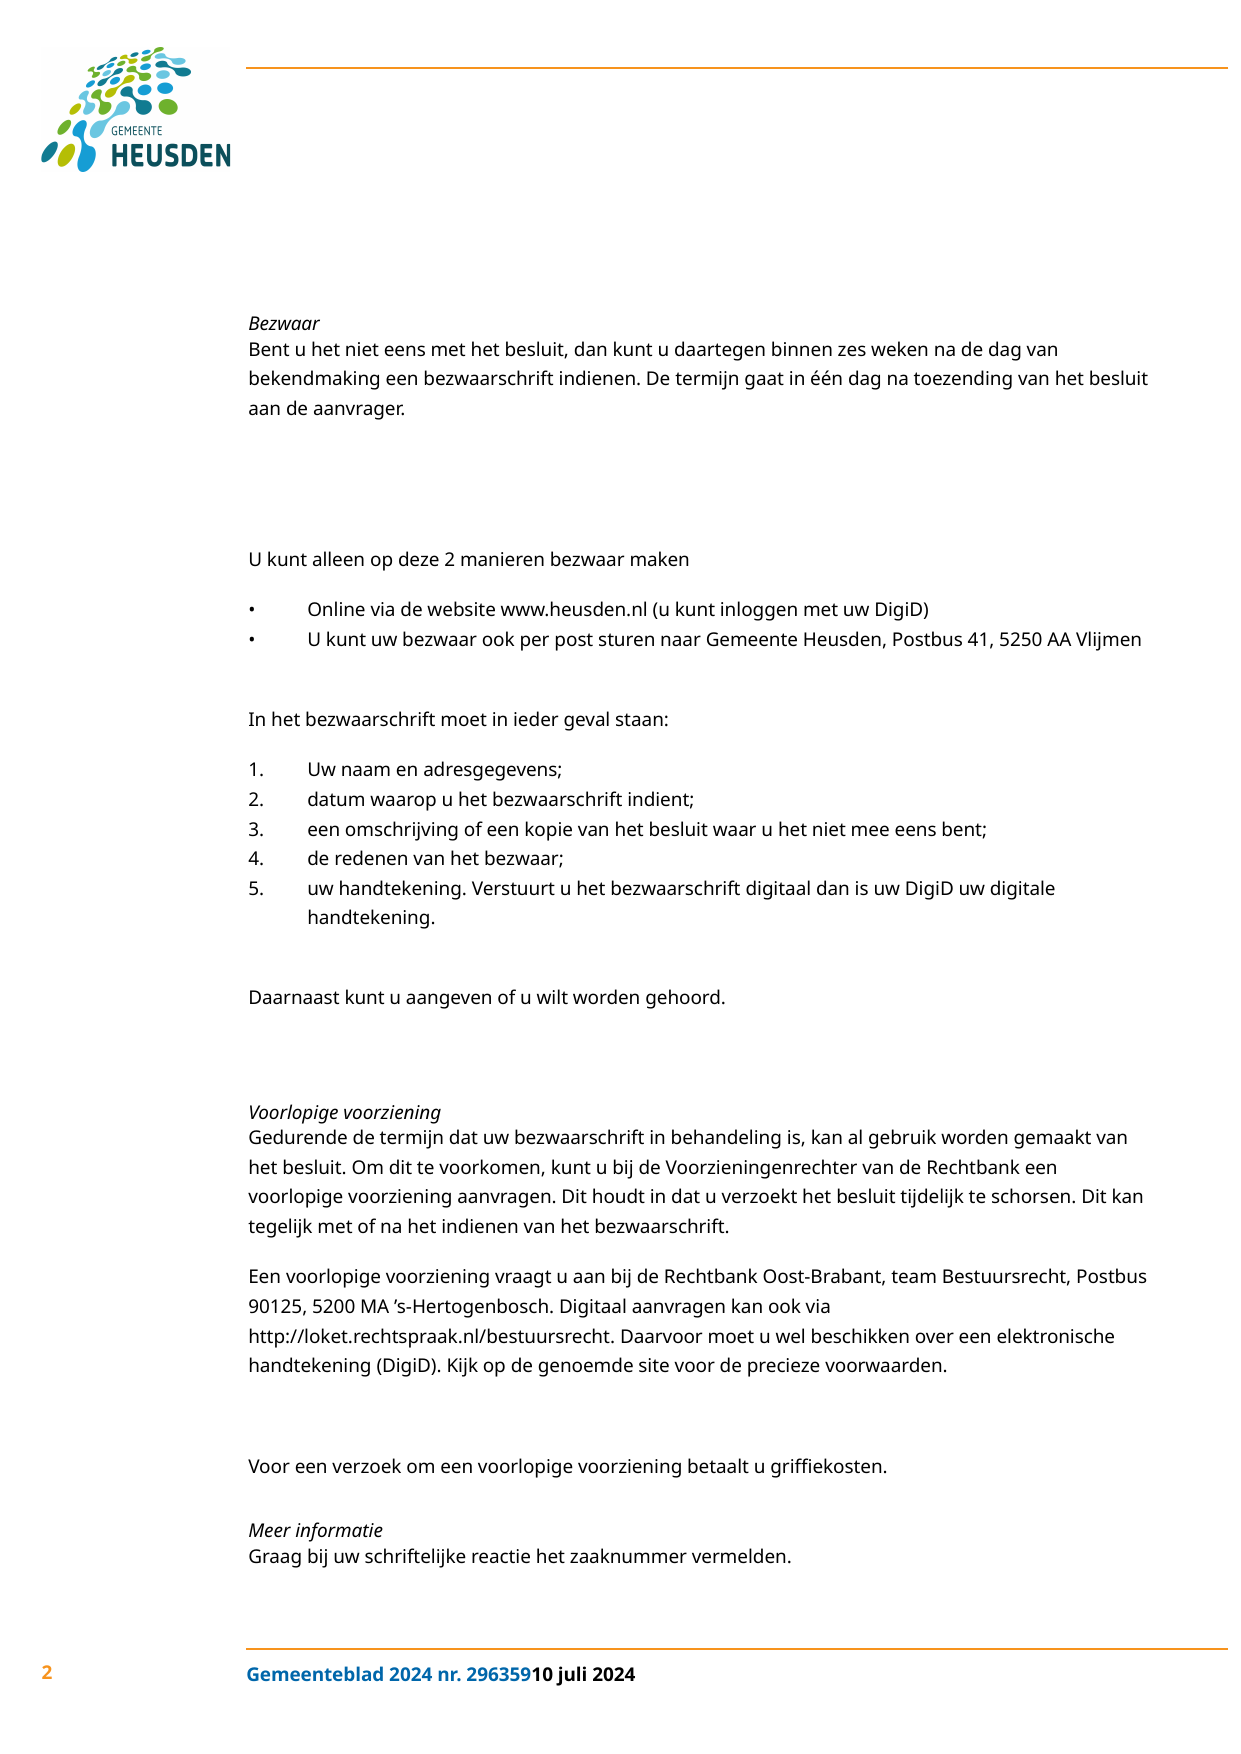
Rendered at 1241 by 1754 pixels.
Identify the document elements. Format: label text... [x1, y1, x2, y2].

text Bent u het niet eens met het besluit, dan kunt u daartegen binnen zes weken na de dag van bekendmaking een bezwaarschrift indienen. De termijn gaat in één dag na toezending van het besluit aan de aanvrager. [248, 336, 1152, 421]
text Meer informatie [248, 1517, 1152, 1543]
list de redenen van het bezwaar; [248, 845, 1152, 871]
text Voorlopige voorziening [248, 1099, 1152, 1124]
list Uw naam en adresgegevens; [248, 757, 1152, 782]
text Bezwaar [248, 310, 1152, 336]
list uw handtekening. Verstuurt u het bezwaarschrift digitaal dan is uw DigiD uw digitale handtekening. [248, 875, 1152, 930]
list U kunt uw bezwaar ook per post sturen naar Gemeente Heusden, Postbus 41, 5250 AA Vlijmen [248, 626, 1152, 652]
text In het bezwaarschrift moet in ieder geval staan: [248, 706, 1152, 732]
list Online via de website www.heusden.nl (u kunt inloggen met uw DigiD) [248, 597, 1152, 622]
text U kunt alleen op deze 2 manieren bezwaar maken [248, 546, 1152, 572]
list datum waarop u het bezwaarschrift indient; [248, 786, 1152, 812]
text Voor een verzoek om een voorlopige voorziening betaalt u griffiekosten. [248, 1453, 1152, 1479]
text Graag bij uw schriftelijke reactie het zaaknummer vermelden. [248, 1543, 1152, 1569]
text Een voorlopige voorziening vraagt u aan bij de Rechtbank Oost-Brabant, team Bestuursrecht, Postbus 90125, 5200 MA ’s-Hertogenbosch. Digitaal aanvragen kan ook via http://loket.rechtspraak.nl/bestuursrecht. Daarvoor moet u wel beschikken over een elektronische handtekening (DigiD). Kijk op de genoemde site voor de precieze voorwaarden. [248, 1264, 1152, 1378]
text Daarnaast kunt u aangeven of u wilt worden gehoord. [248, 984, 1152, 1010]
list een omschrijving of een kopie van het besluit waar u het niet mee eens bent; [248, 816, 1152, 841]
text Gedurende de termijn dat uw bezwaarschrift in behandeling is, kan al gebruik worden gemaakt van het besluit. Om dit te voorkomen, kunt u bij de Voorzieningenrechter van de Rechtbank een voorlopige voorziening aanvragen. Dit houdt in dat u verzoekt het besluit tijdelijk te schorsen. Dit kan tegelijk met of na het indienen van het bezwaarschrift. [248, 1124, 1152, 1239]
picture [41, 47, 231, 172]
